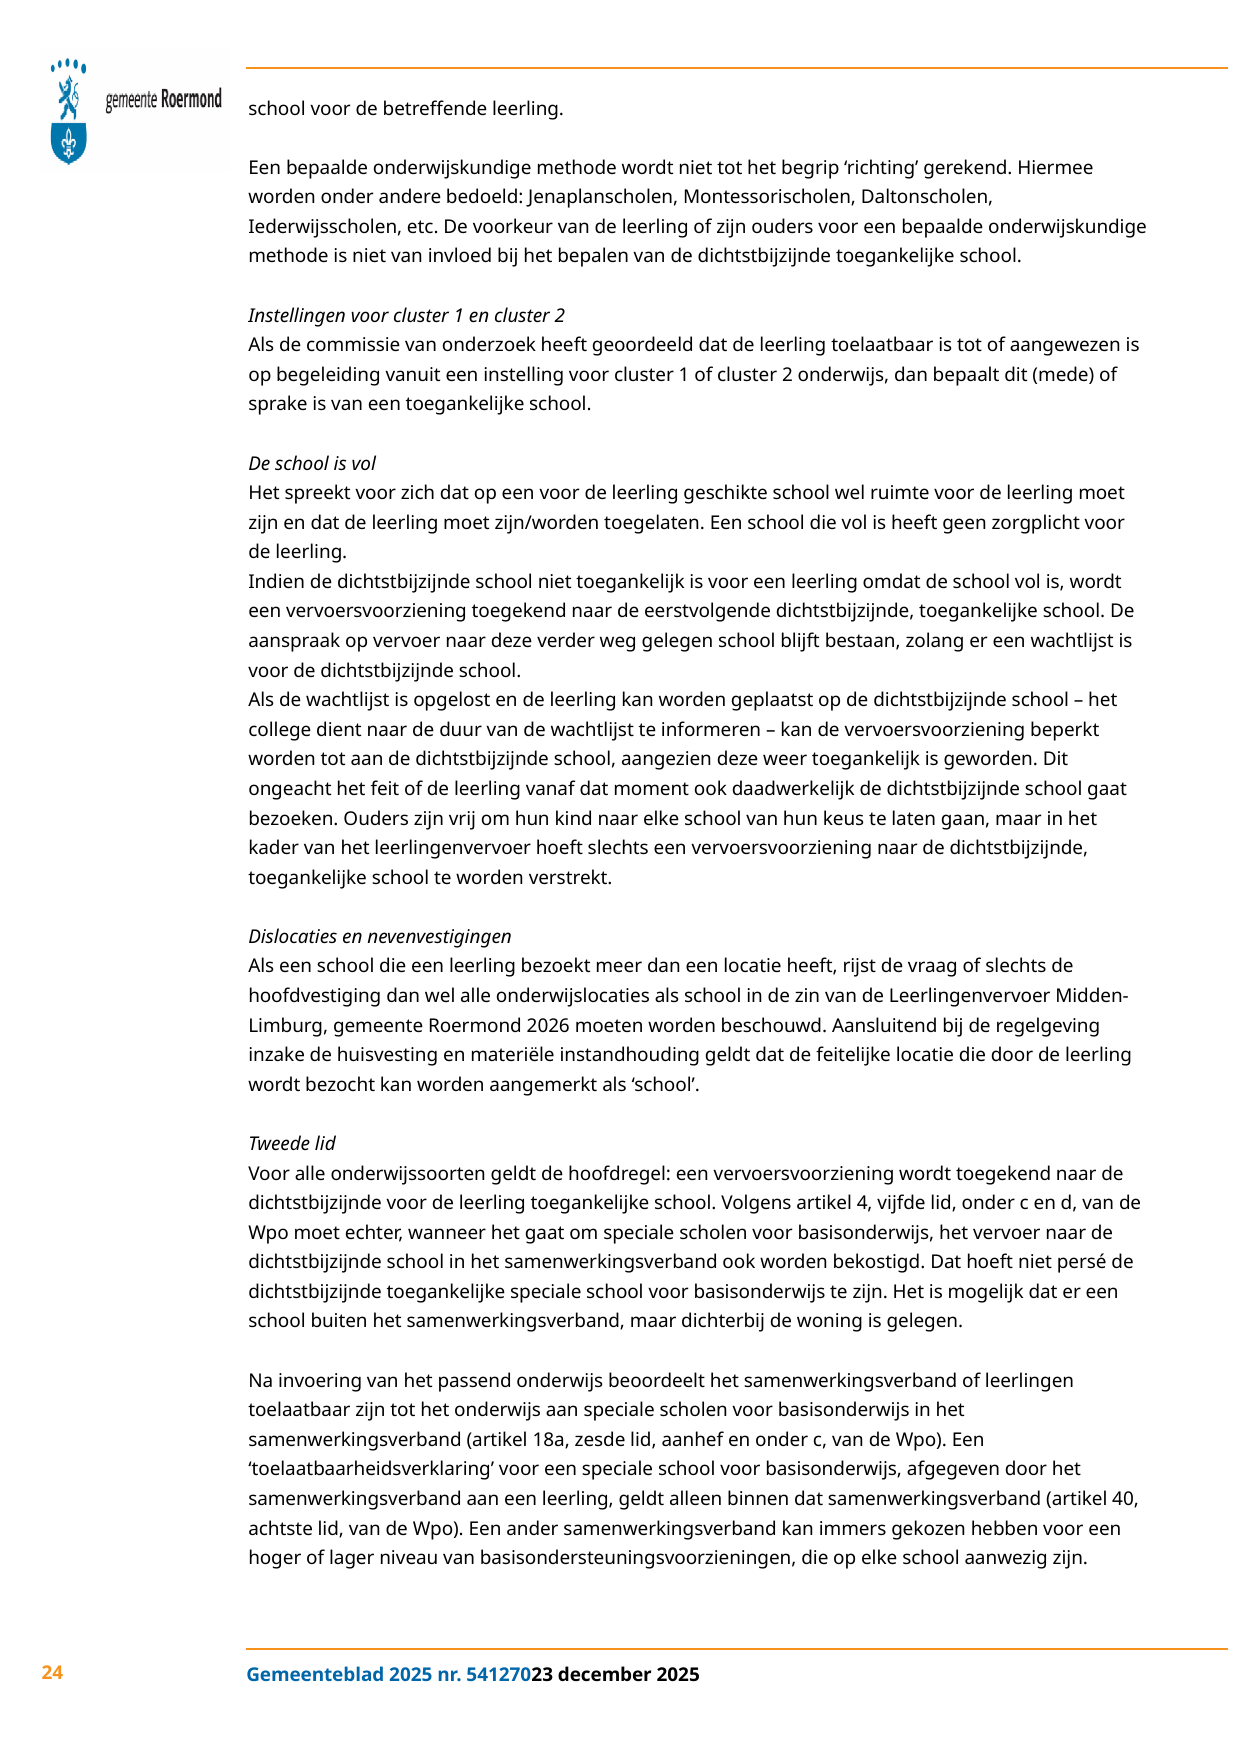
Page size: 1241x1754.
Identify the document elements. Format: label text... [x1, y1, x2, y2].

text school voor de betreffende leerling. [248, 95, 1152, 121]
text Als een school die een leerling bezoekt meer dan een locatie heeft, rijst de vraag of slechts de hoofdvestiging dan wel alle onderwijslocaties als school in de zin van de Leerlingenvervoer Midden-Limburg, gemeente Roermond 2026 moeten worden beschouwd. Aansluitend bij de regelgeving inzake de huisvesting en materiële instandhouding geldt dat de feitelijke locatie die door de leerling wordt bezocht kan worden aangemerkt als ‘school’. [248, 953, 1152, 1097]
text Als de commissie van onderzoek heeft geoordeeld dat de leerling toelaatbaar is tot of aangewezen is op begeleiding vanuit een instelling voor cluster 1 of cluster 2 onderwijs, dan bepaalt dit (mede) of sprake is van een toegankelijke school. [248, 331, 1152, 416]
text Tweede lid [248, 1130, 1152, 1156]
picture [41, 47, 231, 172]
text Na invoering van het passend onderwijs beoordeelt het samenwerkingsverband of leerlingen toelaatbaar zijn tot het onderwijs aan speciale scholen voor basisonderwijs in het samenwerkingsverband (artikel 18a, zesde lid, aanhef en onder c, van de Wpo). Een ‘toelaatbaarheidsverklaring’ voor een speciale school voor basisonderwijs, afgegeven door het samenwerkingsverband aan een leerling, geldt alleen binnen dat samenwerkingsverband (artikel 40, achtste lid, van de Wpo). Een ander samenwerkingsverband kan immers gekozen hebben voor een hoger of lager niveau van basisondersteuningsvoorzieningen, die op elke school aanwezig zijn. [248, 1367, 1152, 1570]
text De school is vol [248, 450, 1152, 476]
text Een bepaalde onderwijskundige methode wordt niet tot het begrip ‘richting’ gerekend. Hiermee worden onder andere bedoeld: Jenaplanscholen, Montessorischolen, Daltonscholen, Iederwijsscholen, etc. De voorkeur van de leerling of zijn ouders voor een bepaalde onderwijskundige methode is niet van invloed bij het bepalen van de dichtstbijzijnde toegankelijke school. [248, 154, 1152, 268]
text Indien de dichtstbijzijnde school niet toegankelijk is voor een leerling omdat de school vol is, wordt een vervoersvoorziening toegekend naar de eerstvolgende dichtstbijzijnde, toegankelijke school. De aanspraak op vervoer naar deze verder weg gelegen school blijft bestaan, zolang er een wachtlijst is voor de dichtstbijzijnde school. [248, 568, 1152, 683]
text Als de wachtlijst is opgelost en de leerling kan worden geplaatst op de dichtstbijzijnde school – het college dient naar de duur van de wachtlijst te informeren – kan de vervoersvoorziening beperkt worden tot aan de dichtstbijzijnde school, aangezien deze weer toegankelijk is geworden. Dit ongeacht het feit of de leerling vanaf dat moment ook daadwerkelijk de dichtstbijzijnde school gaat bezoeken. Ouders zijn vrij om hun kind naar elke school van hun keus te laten gaan, maar in het kader van het leerlingenvervoer hoeft slechts een vervoersvoorziening naar de dichtstbijzijnde, toegankelijke school te worden verstrekt. [248, 686, 1152, 890]
text Het spreekt voor zich dat op een voor de leerling geschikte school wel ruimte voor de leerling moet zijn en dat de leerling moet zijn/worden toegelaten. Een school die vol is heeft geen zorgplicht voor de leerling. [248, 479, 1152, 564]
text Dislocaties en nevenvestigingen [248, 923, 1152, 949]
text Instellingen voor cluster 1 en cluster 2 [248, 302, 1152, 328]
text Voor alle onderwijssoorten geldt de hoofdregel: een vervoersvoorziening wordt toegekend naar de dichtstbijzijnde voor de leerling toegankelijke school. Volgens artikel 4, vijfde lid, onder c en d, van de Wpo moet echter, wanneer het gaat om speciale scholen voor basisonderwijs, het vervoer naar de dichtstbijzijnde school in het samenwerkingsverband ook worden bekostigd. Dat hoeft niet persé de dichtstbijzijnde toegankelijke speciale school voor basisonderwijs te zijn. Het is mogelijk dat er een school buiten het samenwerkingsverband, maar dichterbij de woning is gelegen. [248, 1160, 1152, 1333]
